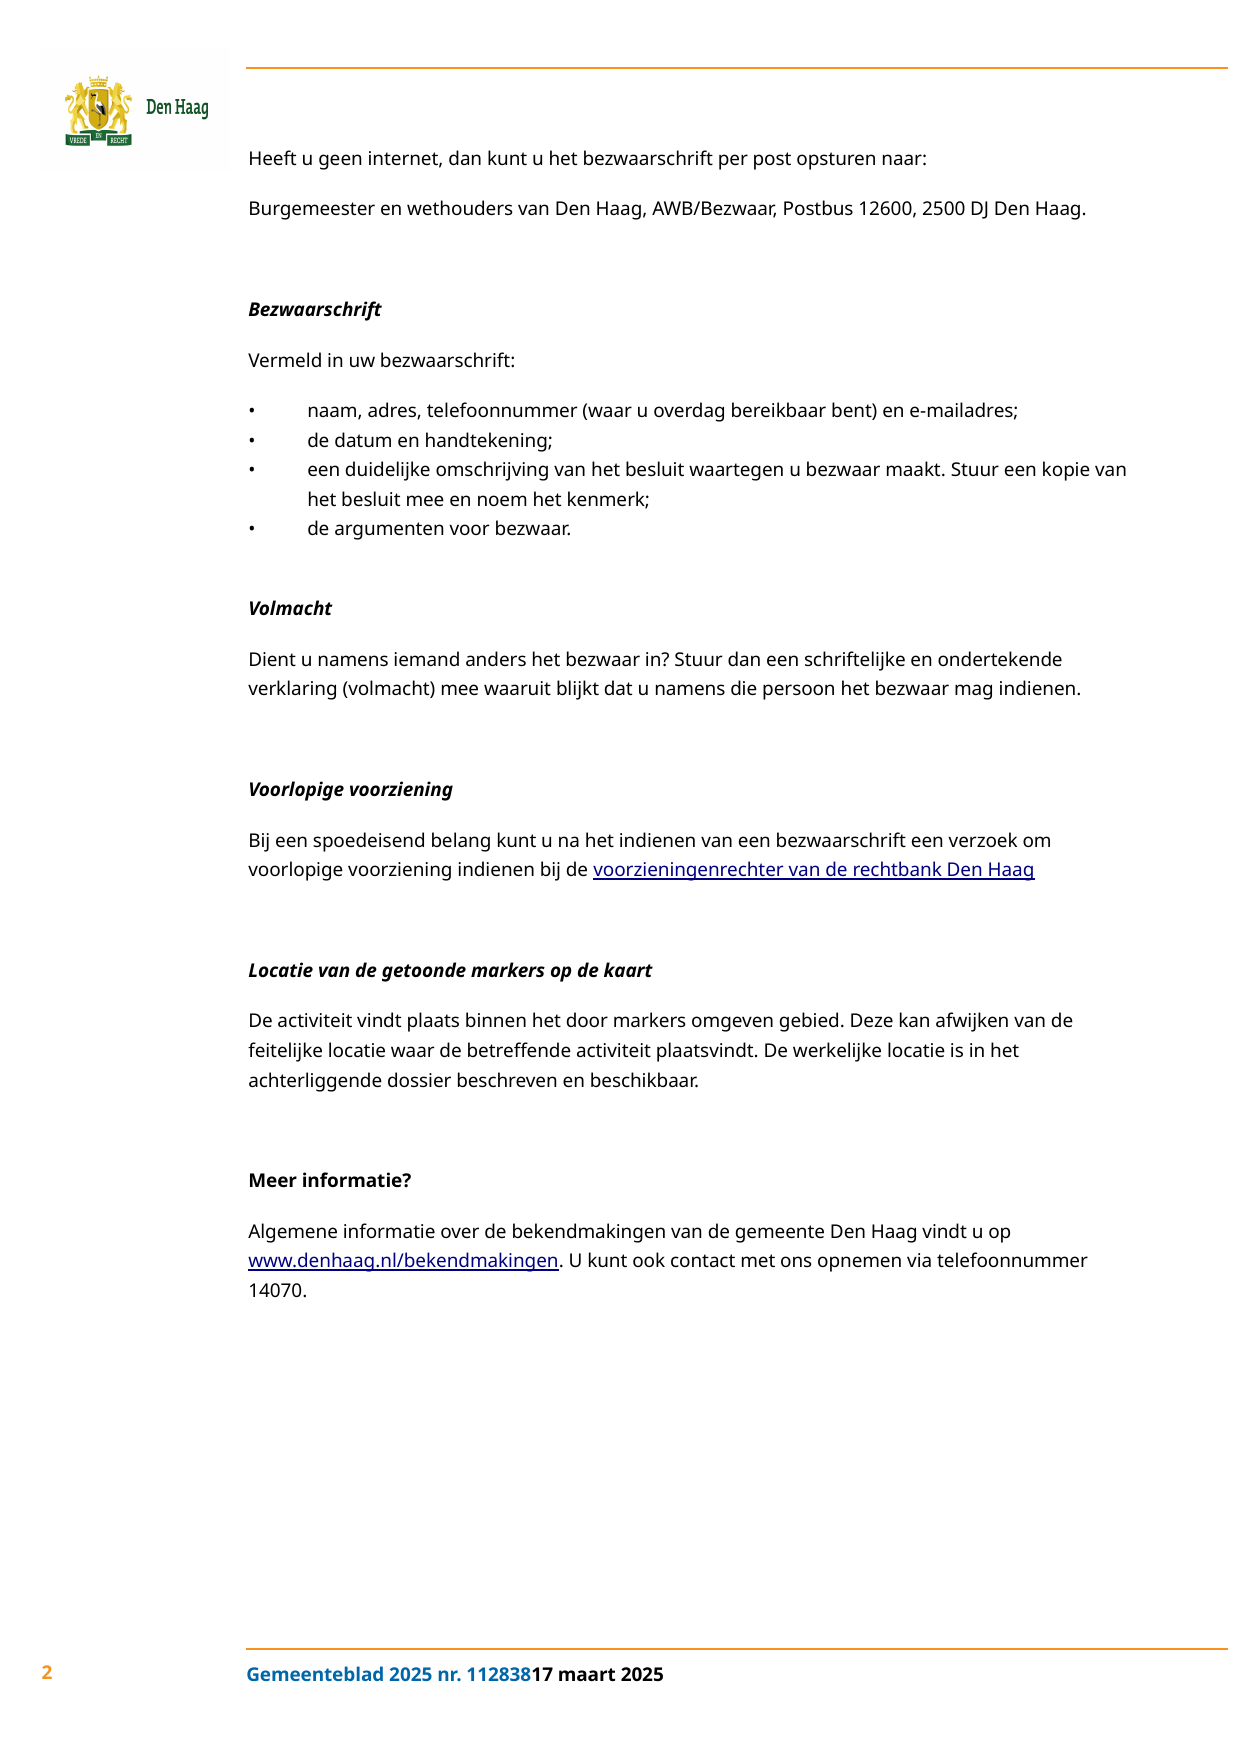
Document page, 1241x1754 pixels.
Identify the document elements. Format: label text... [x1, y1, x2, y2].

text Meer informatie? [248, 1168, 1152, 1193]
text Heeft u geen internet, dan kunt u het bezwaarschrift per post opsturen naar: [248, 145, 1152, 171]
text De activiteit vindt plaats binnen het door markers omgeven gebied. Deze kan afwijken van de feitelijke locatie waar de betreffende activiteit plaatsvindt. De werkelijke locatie is in het achterliggende dossier beschreven en beschikbaar. [248, 1008, 1152, 1093]
text Dient u namens iemand anders het bezwaar in? Stuur dan een schriftelijke en ondertekende verklaring (volmacht) mee waaruit blijkt dat u namens die persoon het bezwaar mag indienen. [248, 646, 1152, 701]
list de datum en handtekening; [248, 427, 1152, 453]
list de argumenten voor bezwaar. [248, 516, 1152, 541]
text Algemene informatie over de bekendmakingen van de gemeente Den Haag vindt u op www.denhaag.nl/bekendmakingen. U kunt ook contact met ons opnemen via telefoonnummer 14070. [248, 1218, 1152, 1303]
list naam, adres, telefoonnummer (waar u overdag bereikbaar bent) en e-mailadres; [248, 397, 1152, 423]
text Vermeld in uw bezwaarschrift: [248, 347, 1152, 373]
list een duidelijke omschrijving van het besluit waartegen u bezwaar maakt. Stuur een kopie van het besluit mee en noem het kenmerk; [248, 456, 1152, 512]
picture [41, 47, 231, 172]
text Bezwaarschrift [248, 296, 1152, 322]
text Bij een spoedeisend belang kunt u na het indienen van een bezwaarschrift een verzoek om voorlopige voorziening indienen bij de voorzieningenrechter van de rechtbank Den Haag [248, 827, 1152, 882]
text Voorlopige voorziening [248, 776, 1152, 802]
text Burgemeester en wethouders van Den Haag, AWB/Bezwaar, Postbus 12600, 2500 DJ Den Haag. [248, 196, 1152, 221]
text Locatie van de getoonde markers op de kaart [248, 957, 1152, 983]
text Volmacht [248, 596, 1152, 621]
